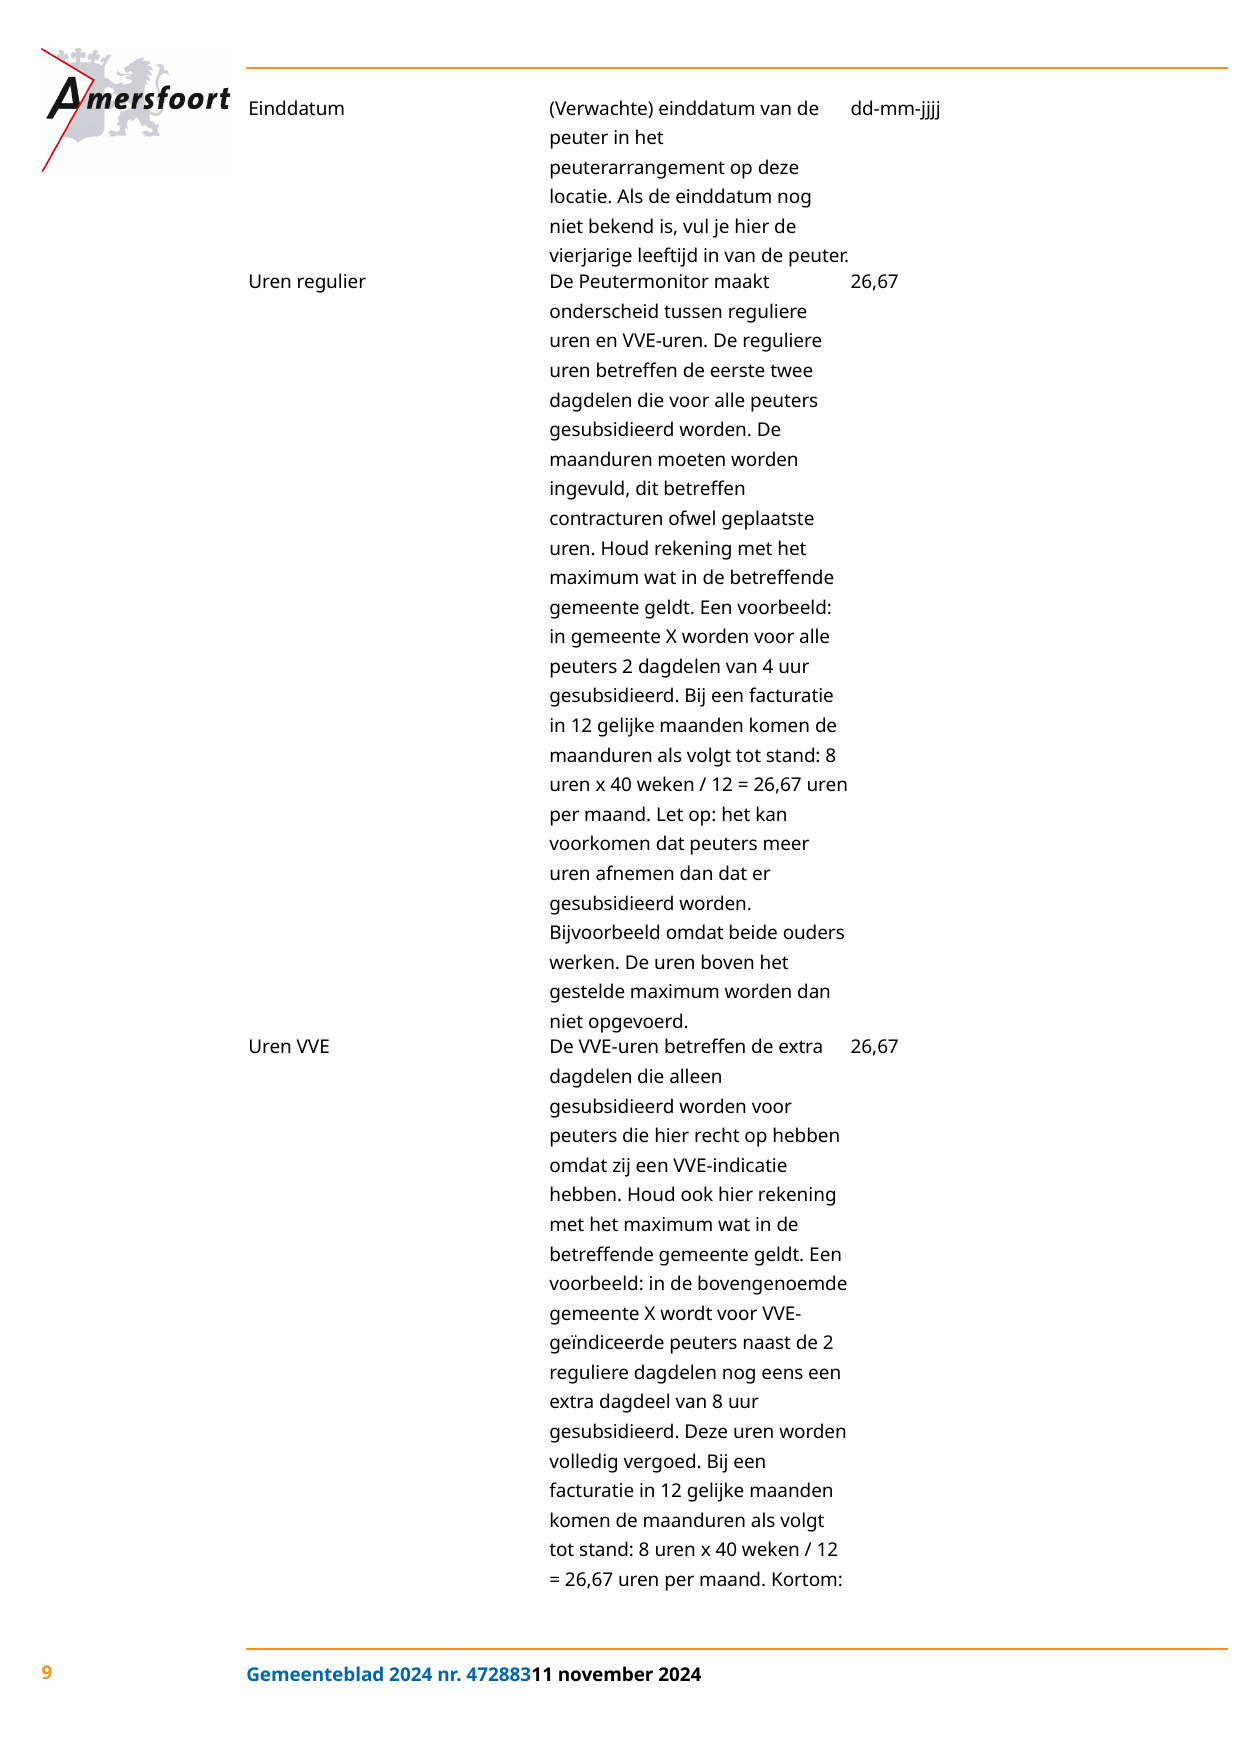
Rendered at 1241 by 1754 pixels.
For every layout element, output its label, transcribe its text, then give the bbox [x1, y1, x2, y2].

table_cell (Verwachte) einddatum van de peuter in het peuterarrangement op deze locatie. Als de einddatum nog niet bekend is, vul je hier de vierjarige leeftijd in van de peuter. [549, 95, 850, 268]
table_cell 26,67 [850, 269, 1152, 1034]
table_cell 26,67 [850, 1034, 1152, 1592]
table_cell Uren regulier [248, 269, 549, 1034]
table_cell De VVE-uren betreffen de extra dagdelen die alleen gesubsidieerd worden voor peuters die hier recht op hebben omdat zij een VVE-indicatie hebben. Houd ook hier rekening met het maximum wat in de betreffende gemeente geldt. Een voorbeeld: in de bovengenoemde gemeente X wordt voor VVE-geïndiceerde peuters naast de 2 reguliere dagdelen nog eens een extra dagdeel van 8 uur gesubsidieerd. Deze uren worden volledig vergoed. Bij een facturatie in 12 gelijke maanden komen de maanduren als volgt tot stand: 8 uren x 40 weken / 12 = 26,67 uren per maand. Kortom: [549, 1034, 850, 1592]
table_cell dd-mm-jjjj [850, 95, 1152, 268]
picture [41, 47, 231, 172]
table_cell De Peutermonitor maakt onderscheid tussen reguliere uren en VVE-uren. De reguliere uren betreffen de eerste twee dagdelen die voor alle peuters gesubsidieerd worden. De maanduren moeten worden ingevuld, dit betreffen contracturen ofwel geplaatste uren. Houd rekening met het maximum wat in de betreffende gemeente geldt. Een voorbeeld: in gemeente X worden voor alle peuters 2 dagdelen van 4 uur gesubsidieerd. Bij een facturatie in 12 gelijke maanden komen de maanduren als volgt tot stand: 8 uren x 40 weken / 12 = 26,67 uren per maand. Let op: het kan voorkomen dat peuters meer uren afnemen dan dat er gesubsidieerd worden. Bijvoorbeeld omdat beide ouders werken. De uren boven het gestelde maximum worden dan niet opgevoerd. [549, 269, 850, 1034]
table_cell Einddatum [248, 95, 549, 268]
table_cell Uren VVE [248, 1034, 549, 1592]
